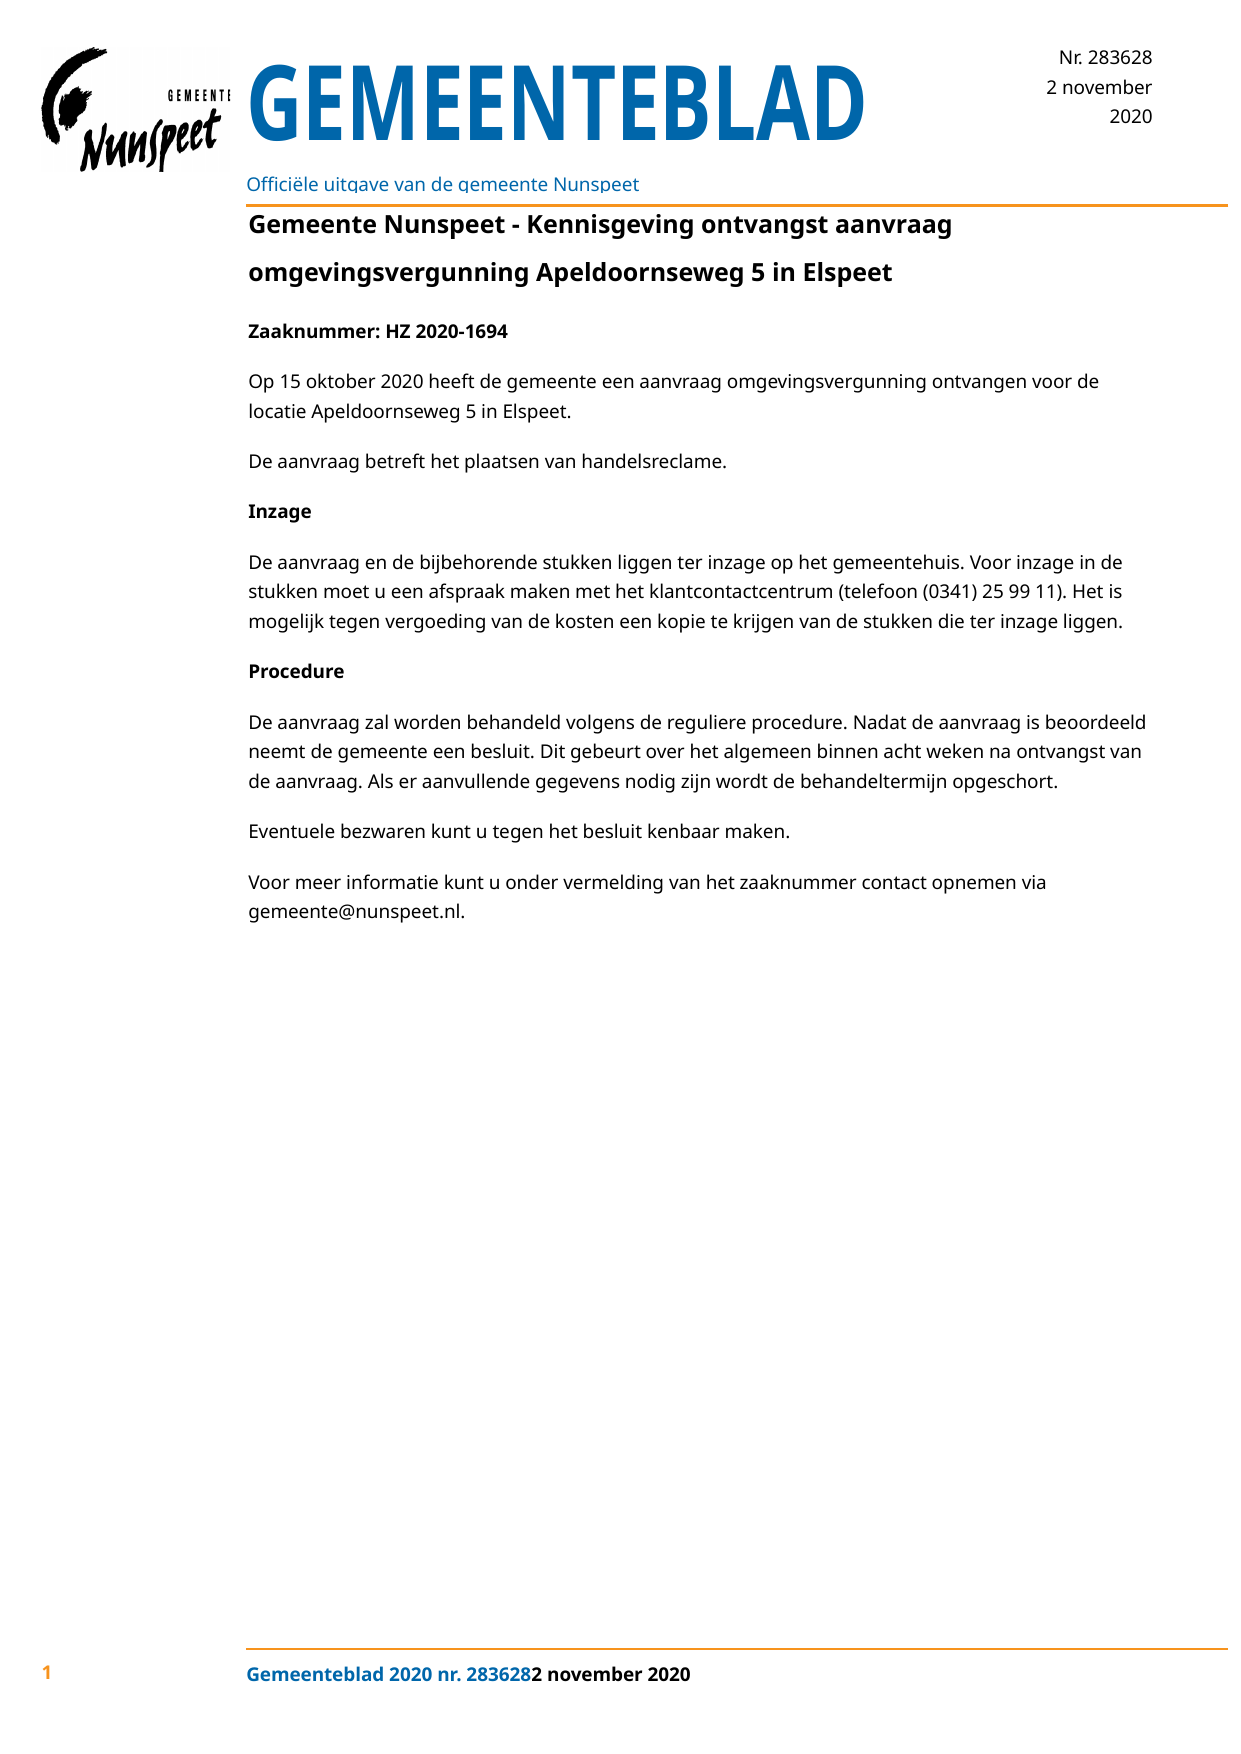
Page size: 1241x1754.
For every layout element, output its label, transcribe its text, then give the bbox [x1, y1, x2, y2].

text Voor meer informatie kunt u onder vermelding van het zaaknummer contact opnemen via gemeente@nunspeet.nl. [248, 869, 1152, 924]
text Zaaknummer: HZ 2020-1694 [248, 318, 1152, 344]
text Procedure [248, 659, 1152, 684]
picture [41, 47, 231, 172]
text De aanvraag zal worden behandeld volgens de reguliere procedure. Nadat de aanvraag is beoordeeld neemt de gemeente een besluit. Dit gebeurt over het algemeen binnen acht weken na ontvangst van de aanvraag. Als er aanvullende gegevens nodig zijn wordt de behandeltermijn opgeschort. [248, 709, 1152, 794]
text Inzage [248, 499, 1152, 524]
text De aanvraag en de bijbehorende stukken liggen ter inzage op het gemeentehuis. Voor inzage in de stukken moet u een afspraak maken met het klantcontactcentrum (telefoon (0341) 25 99 11). Het is mogelijk tegen vergoeding van de kosten een kopie te krijgen van de stukken die ter inzage liggen. [248, 549, 1152, 634]
text De aanvraag betreft het plaatsen van handelsreclame. [248, 448, 1152, 474]
text Eventuele bezwaren kunt u tegen het besluit kenbaar maken. [248, 819, 1152, 844]
text Op 15 oktober 2020 heeft de gemeente een aanvraag omgevingsvergunning ontvangen voor de locatie Apeldoornseweg 5 in Elspeet. [248, 368, 1152, 424]
text Gemeente Nunspeet - Kennisgeving ontvangst aanvraag omgevingsvergunning Apeldoornseweg 5 in Elspeet [248, 207, 1152, 288]
